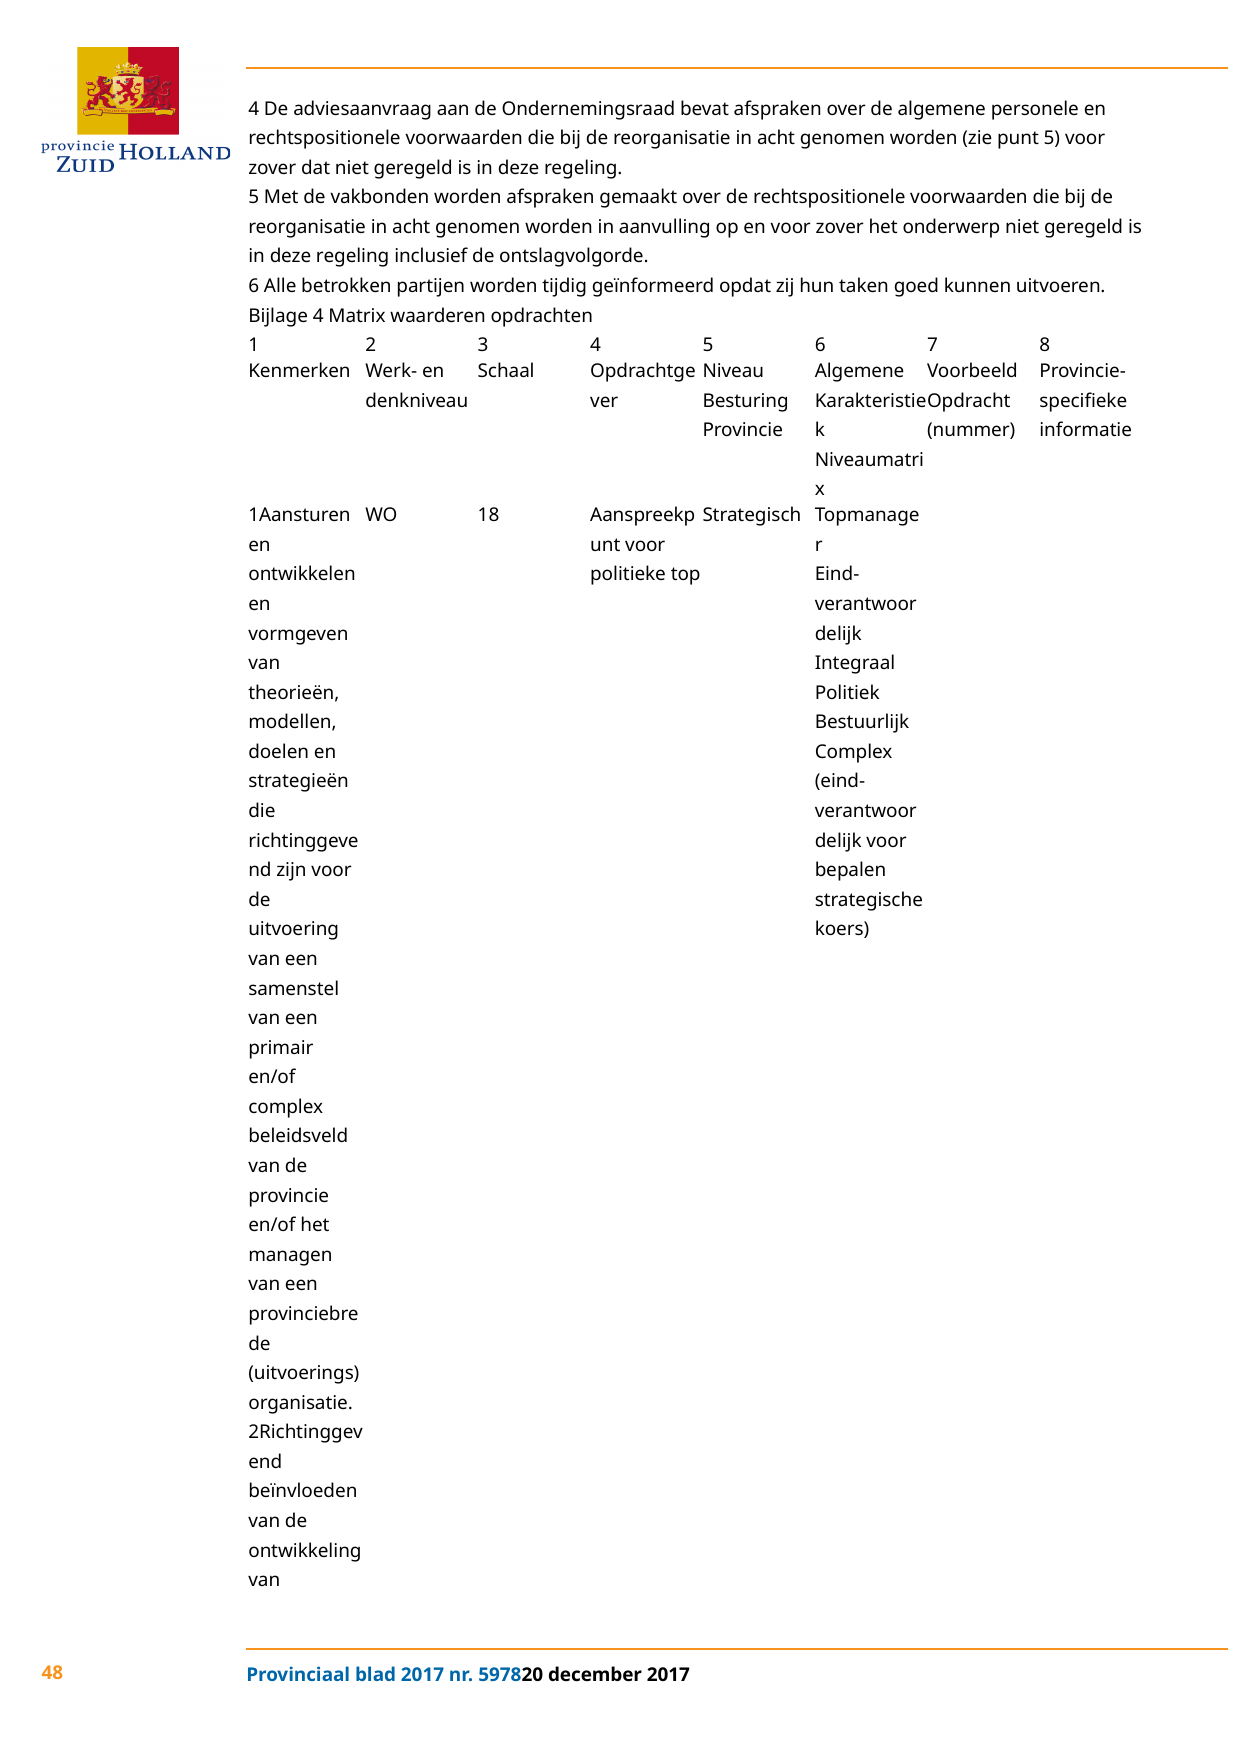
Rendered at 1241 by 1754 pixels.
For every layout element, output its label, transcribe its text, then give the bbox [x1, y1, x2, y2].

table_header 5 [702, 332, 814, 357]
table_cell Algemene Karakteristiek Niveaumatrix [815, 357, 927, 501]
table_cell Opdrachtgever [590, 357, 702, 501]
table_cell Provincie-specifieke informatie [1039, 357, 1152, 501]
text 5 Met de vakbonden worden afspraken gemaakt over de rechtspositionele voorwaarden die bij de reorganisatie in acht genomen worden in aanvulling op en voor zover het onderwerp niet geregeld is in deze regeling inclusief de ontslagvolgorde. [248, 183, 1152, 268]
table_header 6 [815, 332, 927, 357]
table_cell Strategisch [702, 501, 814, 1592]
table_header 3 [478, 332, 590, 357]
table_cell [1039, 501, 1152, 1592]
table_cell WO [365, 501, 477, 1592]
picture [41, 47, 231, 172]
table_header 7 [927, 332, 1039, 357]
table_cell Schaal [478, 357, 590, 501]
table_cell Topmanager Eind- verantwoordelijk Integraal Politiek Bestuurlijk Complex (eind-verantwoordelijk voor bepalen strategische koers) [815, 501, 927, 1592]
table_cell 1Aansturen en ontwikkelen en vormgeven van theorieën, modellen, doelen en strategieën die richtinggevend zijn voor de uitvoering van een samenstel van een primair en/of complex beleidsveld van de provincie en/of het managen van een provinciebrede (uitvoerings)organisatie. 2Richtinggevend beïnvloeden van de ontwikkeling van [248, 501, 365, 1592]
table_header 4 [590, 332, 702, 357]
table_cell Voorbeeld Opdracht (nummer) [927, 357, 1039, 501]
text Bijlage 4 Matrix waarderen opdrachten [248, 302, 1152, 328]
table_cell Kenmerken [248, 357, 365, 501]
text 4 De adviesaanvraag aan de Ondernemingsraad bevat afspraken over de algemene personele en rechtspositionele voorwaarden die bij de reorganisatie in acht genomen worden (zie punt 5) voor zover dat niet geregeld is in deze regeling. [248, 95, 1152, 180]
table_cell Niveau Besturing Provincie [702, 357, 814, 501]
table_header 8 [1039, 332, 1152, 357]
table_header 2 [365, 332, 477, 357]
table_cell [927, 501, 1039, 1592]
table_cell 18 [478, 501, 590, 1592]
table_header 1 [248, 332, 365, 357]
text 6 Alle betrokken partijen worden tijdig geïnformeerd opdat zij hun taken goed kunnen uitvoeren. [248, 272, 1152, 298]
table_cell Werk- en denkniveau [365, 357, 477, 501]
table_cell Aanspreekpunt voor politieke top [590, 501, 702, 1592]
